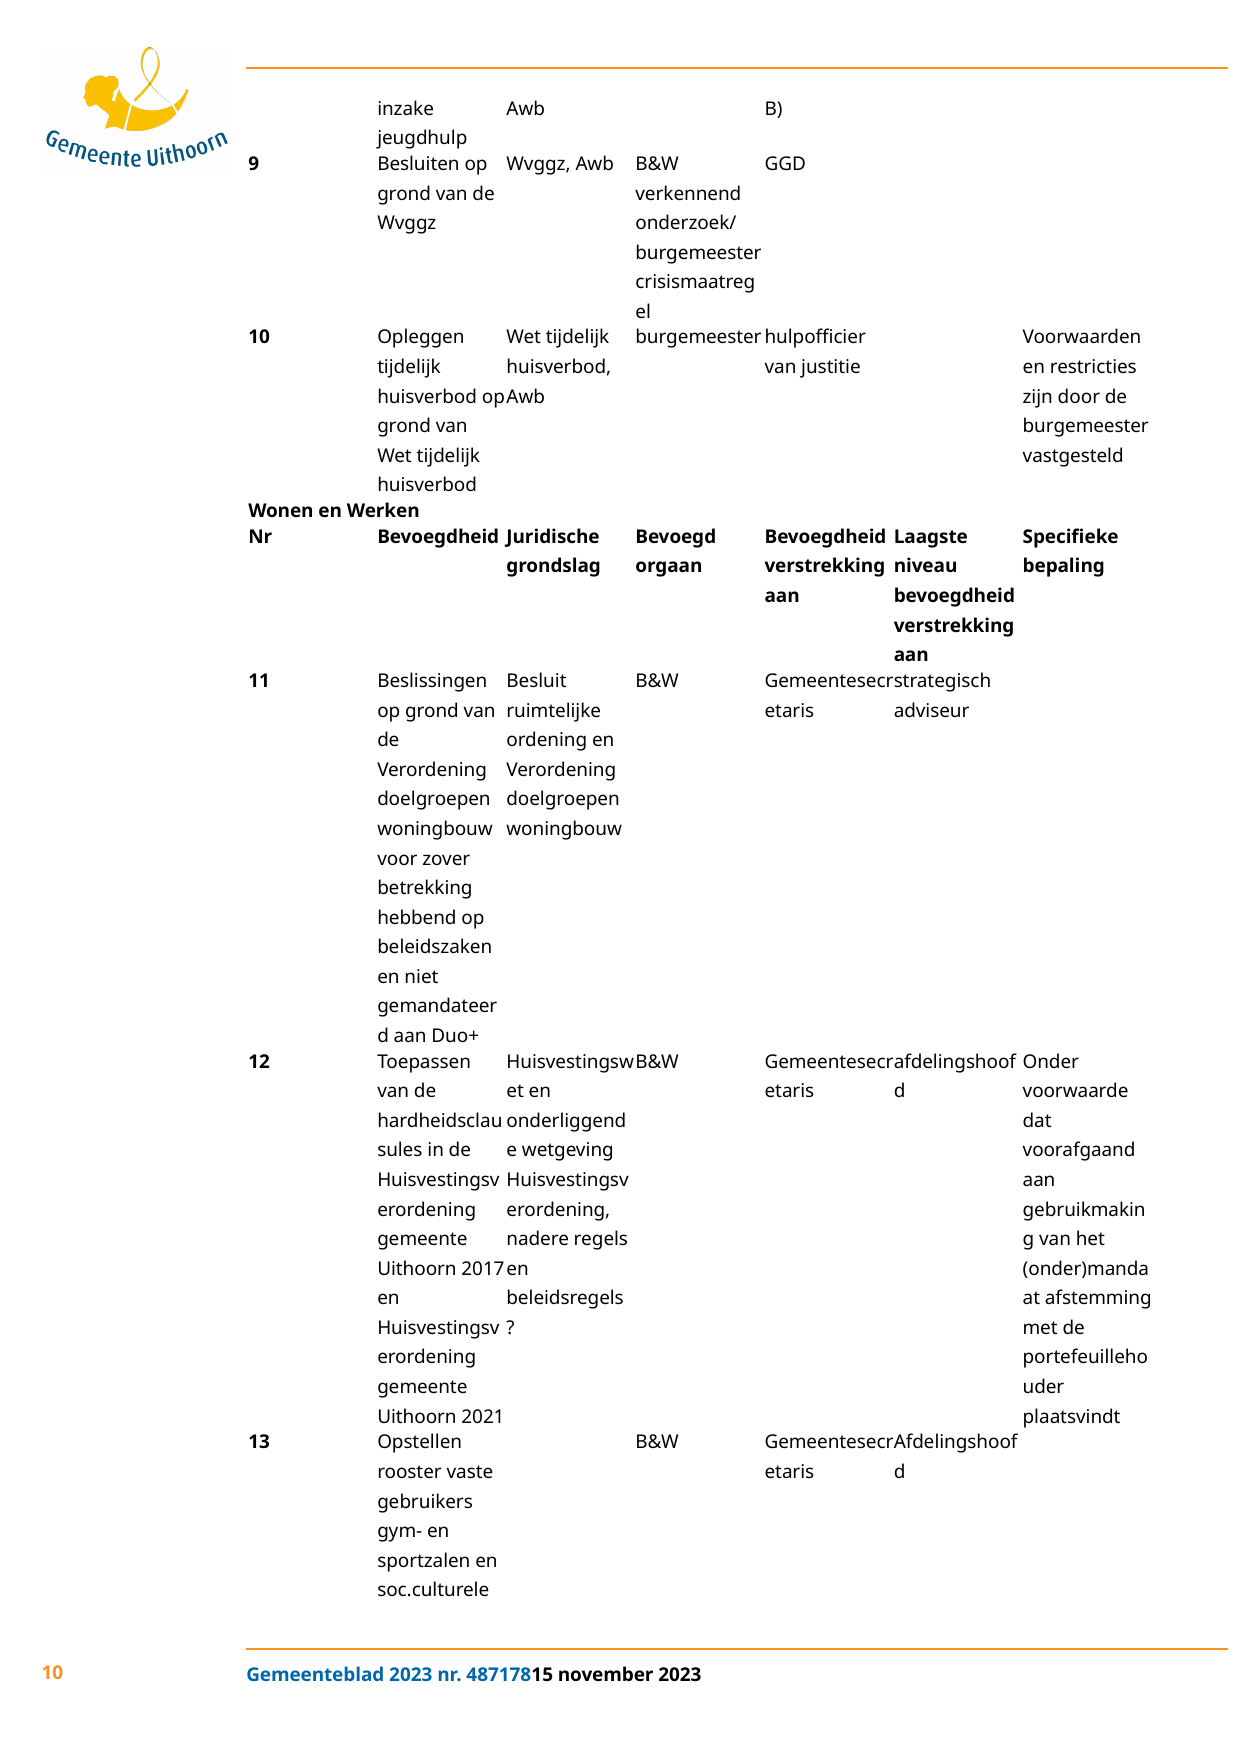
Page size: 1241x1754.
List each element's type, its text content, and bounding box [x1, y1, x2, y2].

table_cell [635, 95, 764, 150]
table_cell [894, 324, 1022, 497]
table_cell [248, 95, 377, 150]
table_cell 13 [248, 1429, 377, 1602]
table_cell Opleggen tijdelijk huisverbod op grond van Wet tijdelijk huisverbod [377, 324, 506, 497]
table_cell inzake jeugdhulp [377, 95, 506, 150]
table_cell Laagste niveau bevoegdheid verstrekking aan [894, 523, 1022, 667]
table_cell Wet tijdelijk huisverbod, Awb [506, 324, 635, 497]
table_cell B&W verkennend onderzoek/ burgemeester crisismaatregel [635, 150, 764, 324]
table_cell Juridische grondslag [506, 523, 635, 667]
table_cell 11 [248, 667, 377, 1048]
table_cell hulpofficier van justitie [764, 324, 893, 497]
table_cell Nr [248, 523, 377, 667]
table_cell Specifieke bepaling [1023, 523, 1152, 667]
table_cell [894, 150, 1022, 324]
picture [41, 47, 231, 172]
table_cell 10 [248, 324, 377, 497]
table_cell Bevoegdheid verstrekking aan [764, 523, 893, 667]
table_cell [1023, 150, 1152, 324]
table_cell [1023, 1429, 1152, 1602]
table_cell GGD [764, 150, 893, 324]
table_cell Wonen en Werken [248, 498, 1152, 523]
table_cell Besluit ruimtelijke ordening en Verordening doelgroepen woningbouw [506, 667, 635, 1048]
table_cell Opstellen rooster vaste gebruikers gym- en sportzalen en soc.culturele [377, 1429, 506, 1602]
table_cell afdelingshoofd [894, 1048, 1022, 1429]
table_cell Beslissingen op grond van de Verordening doelgroepen woningbouw voor zover betrekking hebbend op beleidszaken en niet gemandateerd aan Duo+ [377, 667, 506, 1048]
table_cell Awb [506, 95, 635, 150]
table_cell 9 [248, 150, 377, 324]
table_cell B&W [635, 667, 764, 1048]
table_cell Gemeentesecretaris [764, 667, 893, 1048]
table_cell [506, 1429, 635, 1602]
table_cell [894, 95, 1022, 150]
table_cell B&W [635, 1429, 764, 1602]
table_cell 12 [248, 1048, 377, 1429]
table_cell [1023, 95, 1152, 150]
table_cell Besluiten op grond van de Wvggz [377, 150, 506, 324]
table_cell Toepassen van de hardheidsclausules in de Huisvestingsverordening gemeente Uithoorn 2017 en Huisvestingsverordening gemeente Uithoorn 2021 [377, 1048, 506, 1429]
table_cell B) [764, 95, 893, 150]
table_cell [1023, 667, 1152, 1048]
table_cell burgemeester [635, 324, 764, 497]
table_cell Onder voorwaarde dat voorafgaand aan gebruikmaking van het (onder)mandaat afstemming met de portefeuillehouder plaatsvindt [1023, 1048, 1152, 1429]
table_cell Huisvestingswet en onderliggende wetgeving Huisvestingsverordening, nadere regels en beleidsregels ? [506, 1048, 635, 1429]
table_cell Gemeentesecretaris [764, 1429, 893, 1602]
table_cell Wvggz, Awb [506, 150, 635, 324]
table_cell B&W [635, 1048, 764, 1429]
table_cell Bevoegdheid [377, 523, 506, 667]
table_cell Bevoegd orgaan [635, 523, 764, 667]
table_cell strategisch adviseur [894, 667, 1022, 1048]
table_cell Gemeentesecretaris [764, 1048, 893, 1429]
table_cell Voorwaarden en restricties zijn door de burgemeester vastgesteld [1023, 324, 1152, 497]
table_cell Afdelingshoofd [894, 1429, 1022, 1602]
